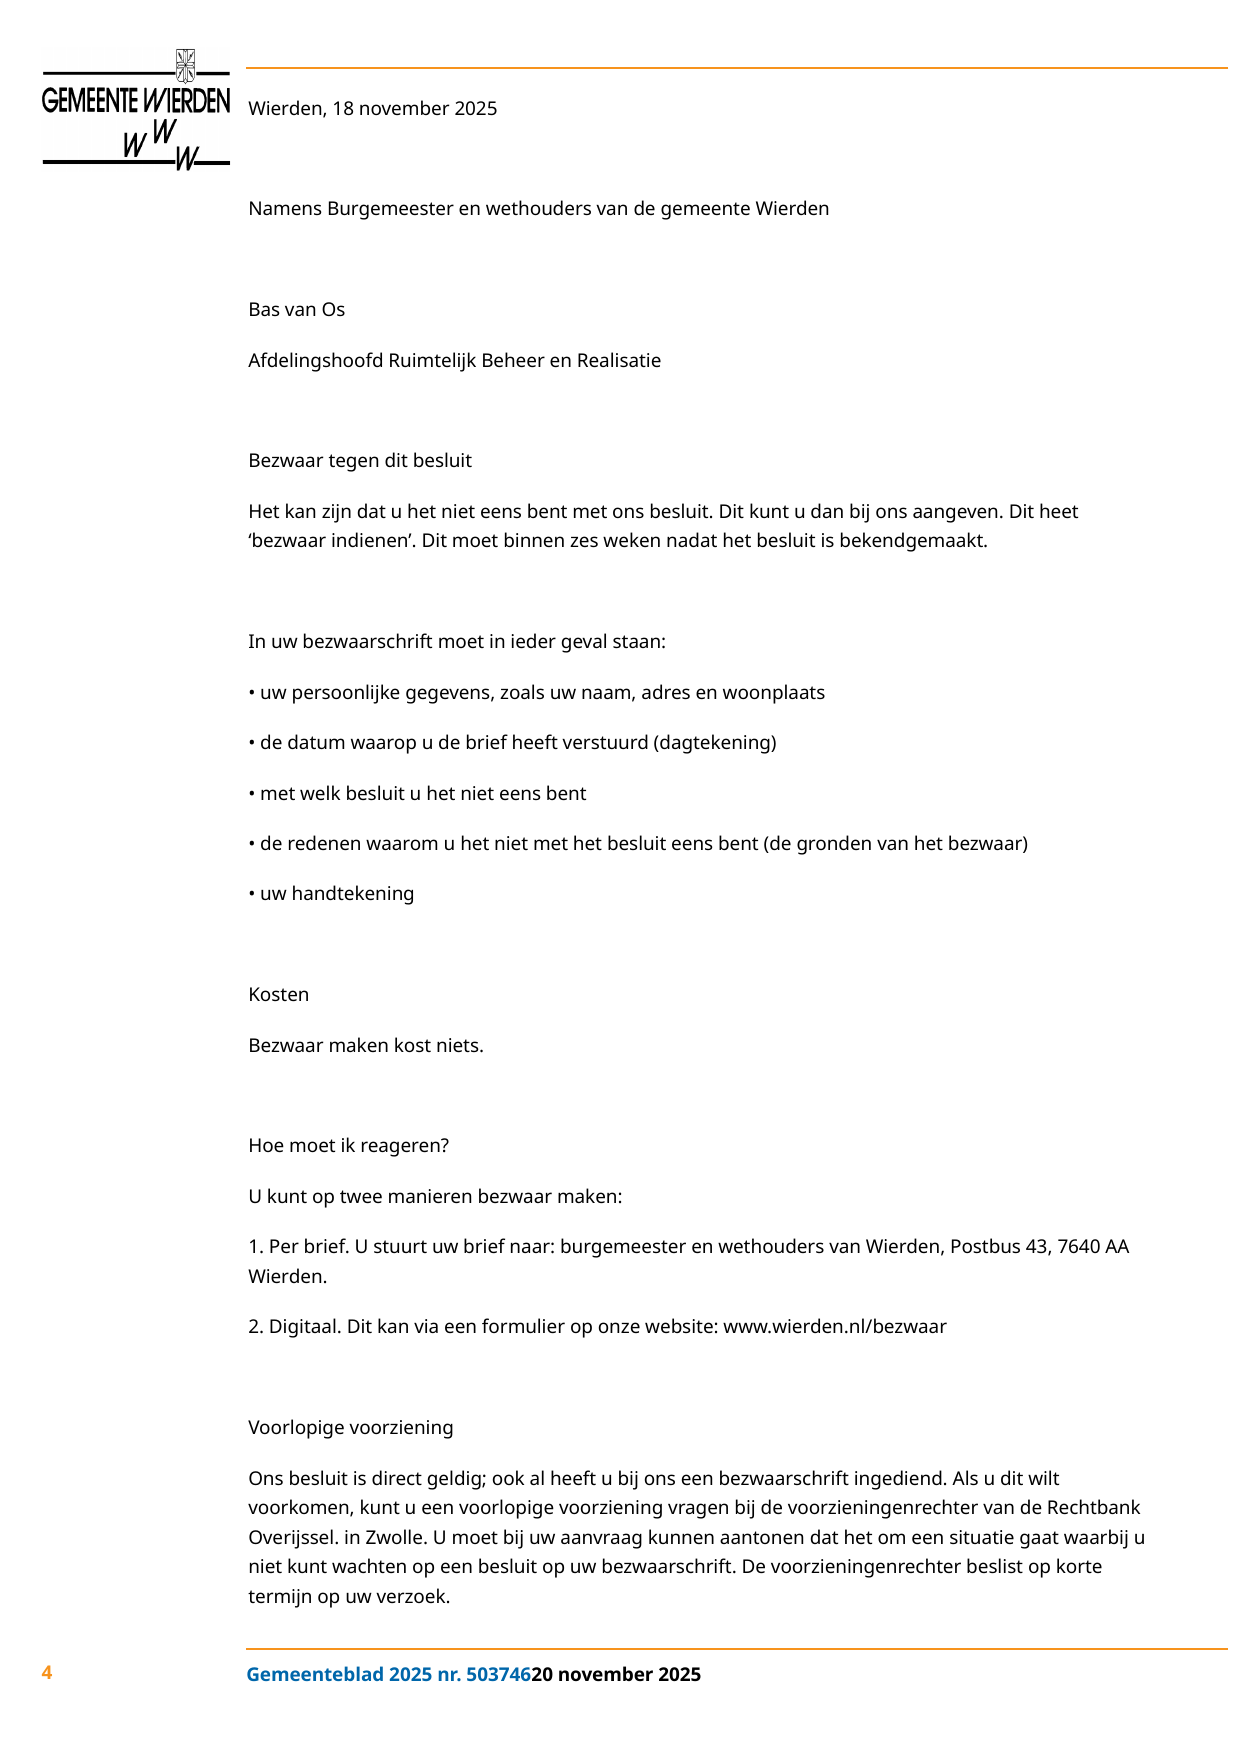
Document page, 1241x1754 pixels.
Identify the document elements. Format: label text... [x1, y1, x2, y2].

text Ons besluit is direct geldig; ook al heeft u bij ons een bezwaarschrift ingediend. Als u dit wilt voorkomen, kunt u een voorlopige voorziening vragen bij de voorzieningenrechter van de Rechtbank Overijssel. in Zwolle. U moet bij uw aanvraag kunnen aantonen dat het om een situatie gaat waarbij u niet kunt wachten op een besluit op uw bezwaarschrift. De voorzieningenrechter beslist op korte termijn op uw verzoek. [248, 1465, 1152, 1609]
text 2. Digitaal. Dit kan via een formulier op onze website: www.wierden.nl/bezwaar [248, 1313, 1152, 1339]
text In uw bezwaarschrift moet in ieder geval staan: [248, 628, 1152, 654]
text Kosten [248, 981, 1152, 1007]
text Wierden, 18 november 2025 [248, 95, 1152, 121]
text Afdelingshoofd Ruimtelijk Beheer en Realisatie [248, 347, 1152, 373]
text • uw handtekening [248, 881, 1152, 906]
text Bas van Os [248, 296, 1152, 322]
text • de datum waarop u de brief heeft verstuurd (dagtekening) [248, 729, 1152, 755]
text Hoe moet ik reageren? [248, 1133, 1152, 1158]
text • uw persoonlijke gegevens, zoals uw naam, adres en woonplaats [248, 679, 1152, 705]
text Het kan zijn dat u het niet eens bent met ons besluit. Dit kunt u dan bij ons aangeven. Dit heet ‘bezwaar indienen’. Dit moet binnen zes weken nadat het besluit is bekendgemaakt. [248, 498, 1152, 553]
text U kunt op twee manieren bezwaar maken: [248, 1183, 1152, 1209]
picture [41, 47, 231, 172]
text • de redenen waarom u het niet met het besluit eens bent (de gronden van het bezwaar) [248, 830, 1152, 856]
text Namens Burgemeester en wethouders van de gemeente Wierden [248, 196, 1152, 221]
text Voorlopige voorziening [248, 1414, 1152, 1440]
text 1. Per brief. U stuurt uw brief naar: burgemeester en wethouders van Wierden, Postbus 43, 7640 AA Wierden. [248, 1233, 1152, 1289]
text • met welk besluit u het niet eens bent [248, 780, 1152, 806]
text Bezwaar maken kost niets. [248, 1032, 1152, 1058]
text Bezwaar tegen dit besluit [248, 448, 1152, 473]
